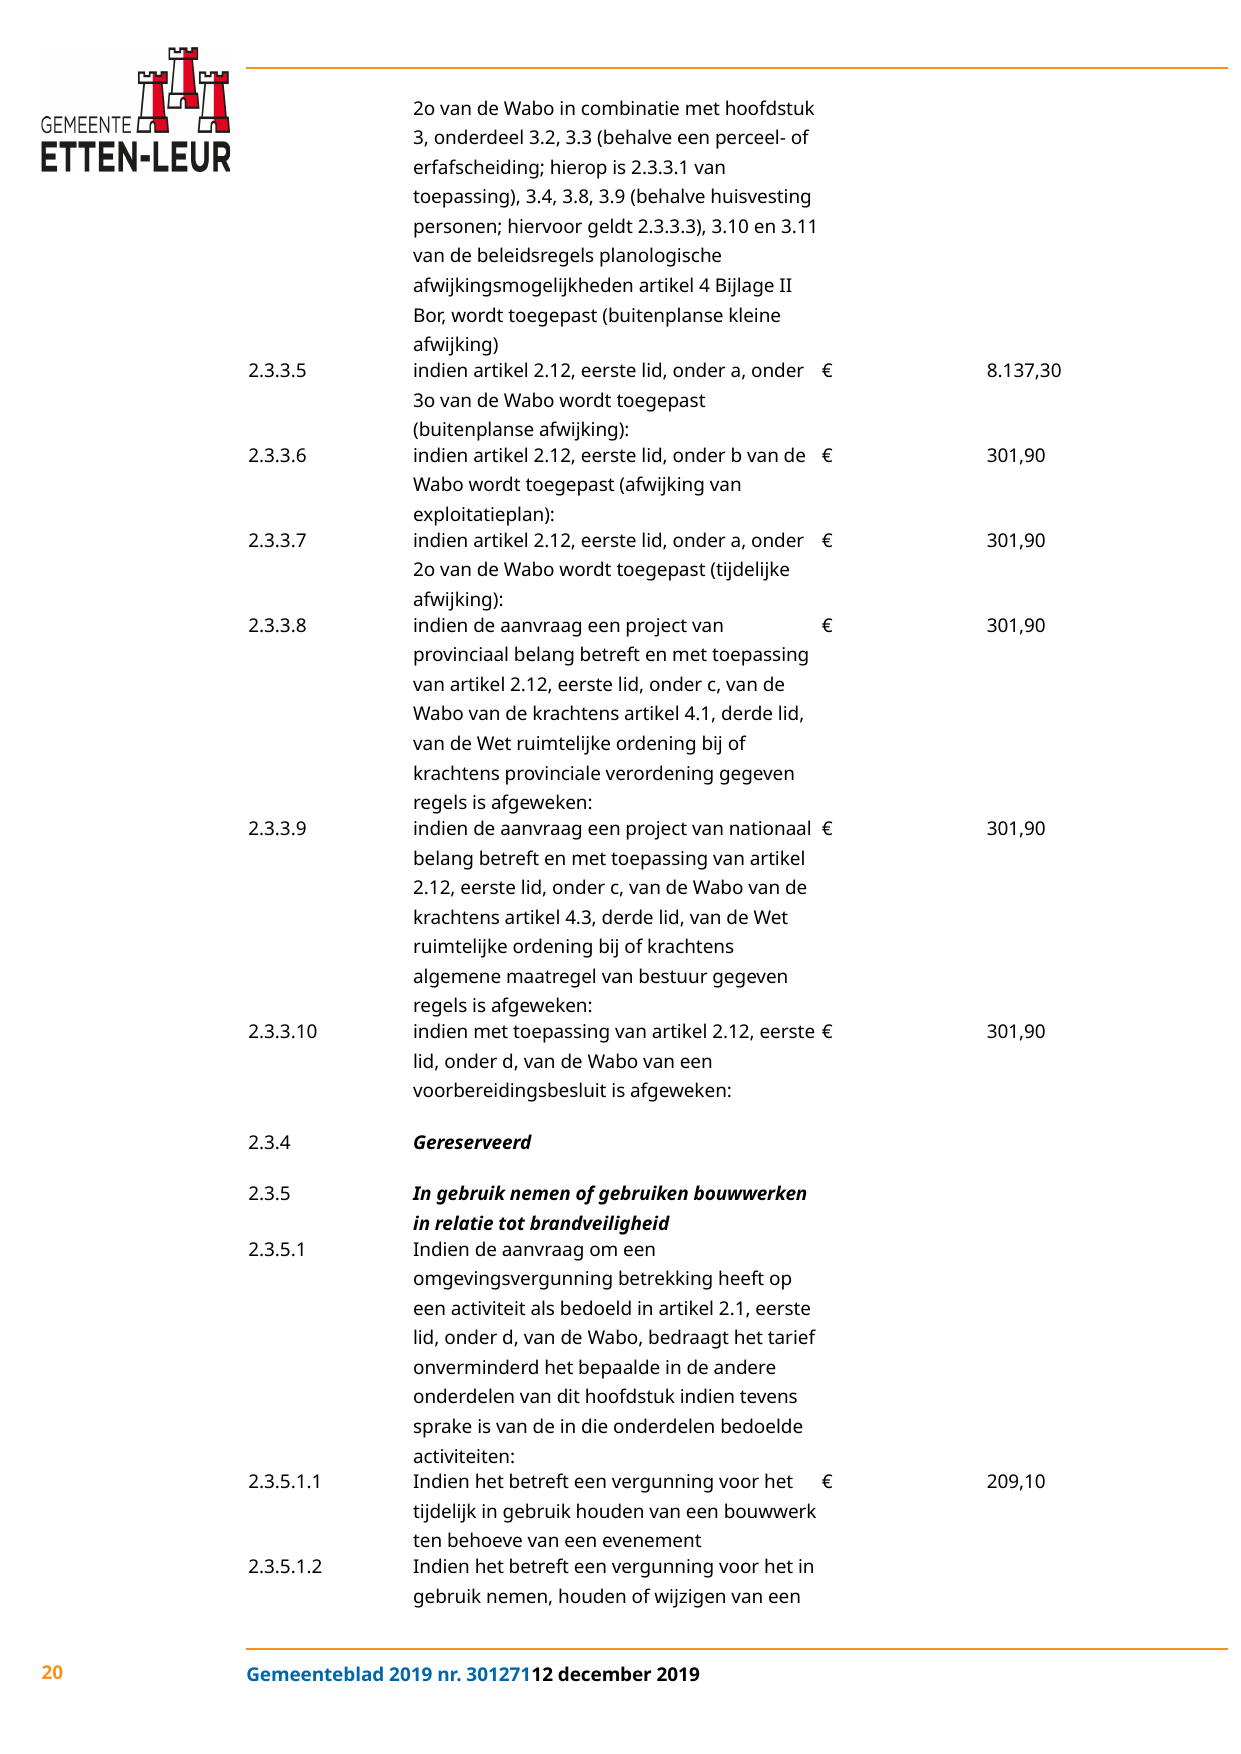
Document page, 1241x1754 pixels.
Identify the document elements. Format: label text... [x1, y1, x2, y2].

table_cell [822, 1155, 987, 1180]
table_cell [822, 95, 987, 357]
table_cell 2.3.3.5 [248, 357, 413, 442]
table_cell € [822, 612, 987, 815]
table_cell 301,90 [987, 442, 1152, 527]
table_cell 2.3.5.1 [248, 1236, 413, 1468]
table_cell 2o van de Wabo in combinatie met hoofdstuk 3, onderdeel 3.2, 3.3 (behalve een perceel- of erfafscheiding; hierop is 2.3.3.1 van toepassing), 3.4, 3.8, 3.9 (behalve huisvesting personen; hiervoor geldt 2.3.3.3), 3.10 en 3.11 van de beleidsregels planologische afwijkingsmogelijkheden artikel 4 Bijlage II Bor, wordt toegepast (buitenplanse kleine afwijking) [413, 95, 822, 357]
table_cell 2.3.3.8 [248, 612, 413, 815]
table_cell [413, 1103, 822, 1129]
table_cell Gereserveerd [413, 1129, 822, 1155]
table_cell [822, 1103, 987, 1129]
table_cell Indien de aanvraag om een omgevingsvergunning betrekking heeft op een activiteit als bedoeld in artikel 2.1, eerste lid, onder d, van de Wabo, bedraagt het tarief onverminderd het bepaalde in de andere onderdelen van dit hoofdstuk indien tevens sprake is van de in die onderdelen bedoelde activiteiten: [413, 1236, 822, 1468]
table_cell indien met toepassing van artikel 2.12, eerste lid, onder d, van de Wabo van een voorbereidingsbesluit is afgeweken: [413, 1018, 822, 1103]
table_cell [987, 1554, 1152, 1609]
table_cell [987, 1180, 1152, 1236]
table_cell 2.3.3.7 [248, 527, 413, 612]
table_cell € [822, 1018, 987, 1103]
table_cell € [822, 527, 987, 612]
table_cell € [822, 815, 987, 1018]
table_cell 2.3.5.1.1 [248, 1469, 413, 1553]
table_cell 301,90 [987, 1018, 1152, 1103]
table_cell [413, 1155, 822, 1180]
table_cell indien artikel 2.12, eerste lid, onder a, onder 3o van de Wabo wordt toegepast (buitenplanse afwijking): [413, 357, 822, 442]
table_cell 301,90 [987, 815, 1152, 1018]
table_cell [822, 1554, 987, 1609]
table_cell [248, 1155, 413, 1180]
table_cell [248, 1103, 413, 1129]
table_cell indien artikel 2.12, eerste lid, onder a, onder 2o van de Wabo wordt toegepast (tijdelijke afwijking): [413, 527, 822, 612]
table_cell 209,10 [987, 1469, 1152, 1553]
table_cell [248, 95, 413, 357]
table_cell 2.3.3.9 [248, 815, 413, 1018]
table_cell [987, 95, 1152, 357]
table_cell In gebruik nemen of gebruiken bouwwerken in relatie tot brandveiligheid [413, 1180, 822, 1236]
table_cell 8.137,30 [987, 357, 1152, 442]
table_cell [822, 1129, 987, 1155]
picture [41, 47, 231, 172]
table_cell indien artikel 2.12, eerste lid, onder b van de Wabo wordt toegepast (afwijking van exploitatieplan): [413, 442, 822, 527]
table_cell [822, 1180, 987, 1236]
table_cell € [822, 1469, 987, 1553]
table_cell [822, 1236, 987, 1468]
table_cell 2.3.5 [248, 1180, 413, 1236]
table_cell [987, 1129, 1152, 1155]
table_cell Indien het betreft een vergunning voor het tijdelijk in gebruik houden van een bouwwerk ten behoeve van een evenement [413, 1469, 822, 1553]
table_cell 2.3.3.10 [248, 1018, 413, 1103]
table_cell 301,90 [987, 527, 1152, 612]
table_cell indien de aanvraag een project van provinciaal belang betreft en met toepassing van artikel 2.12, eerste lid, onder c, van de Wabo van de krachtens artikel 4.1, derde lid, van de Wet ruimtelijke ordening bij of krachtens provinciale verordening gegeven regels is afgeweken: [413, 612, 822, 815]
table_cell 2.3.3.6 [248, 442, 413, 527]
table_cell € [822, 357, 987, 442]
table_cell indien de aanvraag een project van nationaal belang betreft en met toepassing van artikel 2.12, eerste lid, onder c, van de Wabo van de krachtens artikel 4.3, derde lid, van de Wet ruimtelijke ordening bij of krachtens algemene maatregel van bestuur gegeven regels is afgeweken: [413, 815, 822, 1018]
table_cell [987, 1236, 1152, 1468]
table_cell 301,90 [987, 612, 1152, 815]
table_cell 2.3.4 [248, 1129, 413, 1155]
table_cell 2.3.5.1.2 [248, 1554, 413, 1609]
table_cell [987, 1103, 1152, 1129]
table_cell € [822, 442, 987, 527]
table_cell Indien het betreft een vergunning voor het in gebruik nemen, houden of wijzigen van een [413, 1554, 822, 1609]
table_cell [987, 1155, 1152, 1180]
